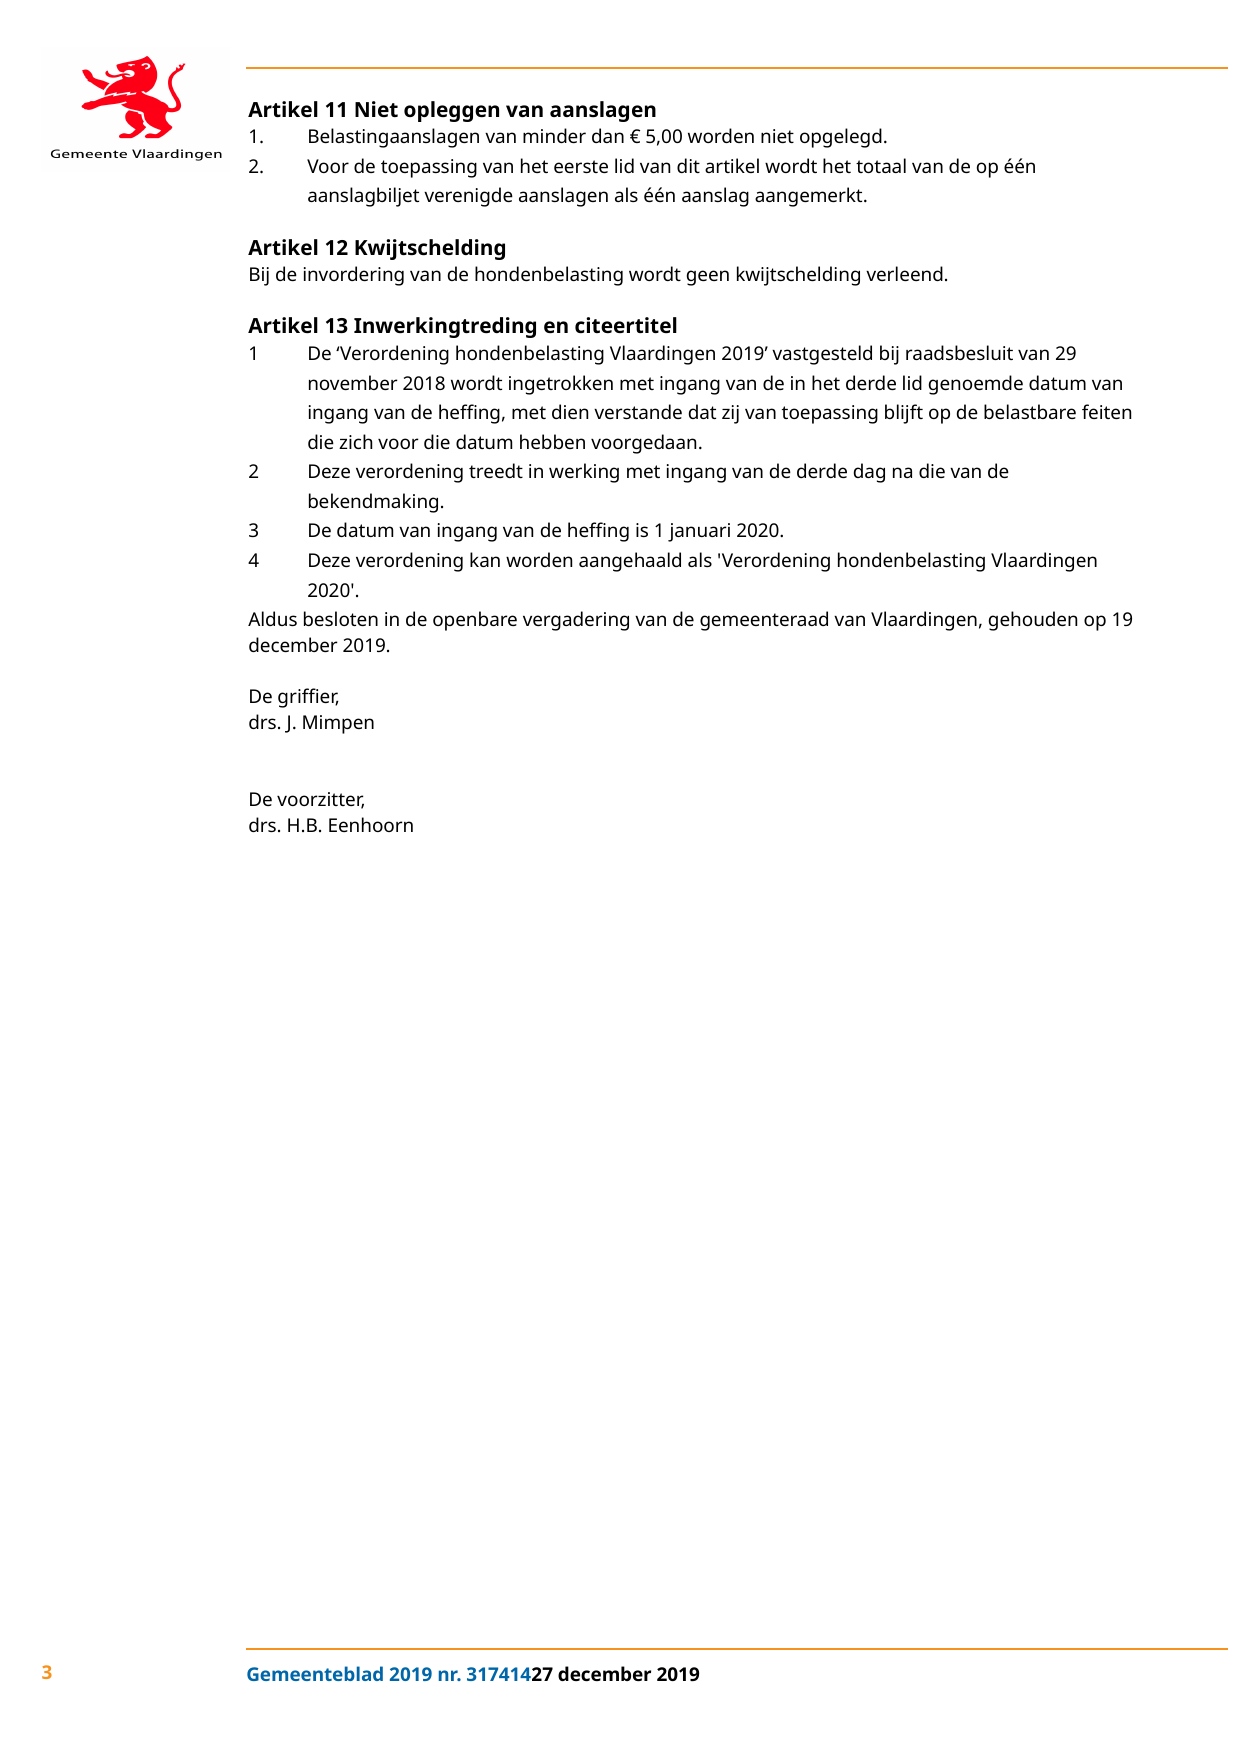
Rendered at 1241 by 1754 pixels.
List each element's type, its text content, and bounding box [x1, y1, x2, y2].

list Voor de toepassing van het eerste lid van dit artikel wordt het totaal van de op één aanslagbiljet verenigde aanslagen als één aanslag aangemerkt. [248, 153, 1152, 208]
text Artikel 12 Kwijtschelding [248, 233, 1152, 261]
text De voorzitter, [248, 786, 1152, 812]
list Deze verordening kan worden aangehaald als 'Verordening hondenbelasting Vlaardingen 2020'. [248, 547, 1152, 602]
text drs. H.B. Eenhoorn [248, 812, 1152, 838]
text drs. J. Mimpen [248, 709, 1152, 735]
text Artikel 11 Niet opleggen van aanslagen [248, 95, 1152, 123]
text Bij de invordering van de hondenbelasting wordt geen kwijtschelding verleend. [248, 261, 1152, 287]
text Artikel 13 Inwerkingtreding en citeertitel [248, 312, 1152, 340]
list Belastingaanslagen van minder dan € 5,00 worden niet opgelegd. [248, 123, 1152, 149]
list De ‘Verordening hondenbelasting Vlaardingen 2019’ vastgesteld bij raadsbesluit van 29 november 2018 wordt ingetrokken met ingang van de in het derde lid genoemde datum van ingang van de heffing, met dien verstande dat zij van toepassing blijft op de belastbare feiten die zich voor die datum hebben voorgedaan. [248, 340, 1152, 454]
text Aldus besloten in de openbare vergadering van de gemeenteraad van Vlaardingen, gehouden op 19 december 2019. [248, 606, 1152, 658]
list Deze verordening treedt in werking met ingang van de derde dag na die van de bekendmaking. [248, 458, 1152, 514]
text De griffier, [248, 683, 1152, 709]
picture [41, 47, 231, 172]
list De datum van ingang van de heffing is 1 januari 2020. [248, 518, 1152, 543]
